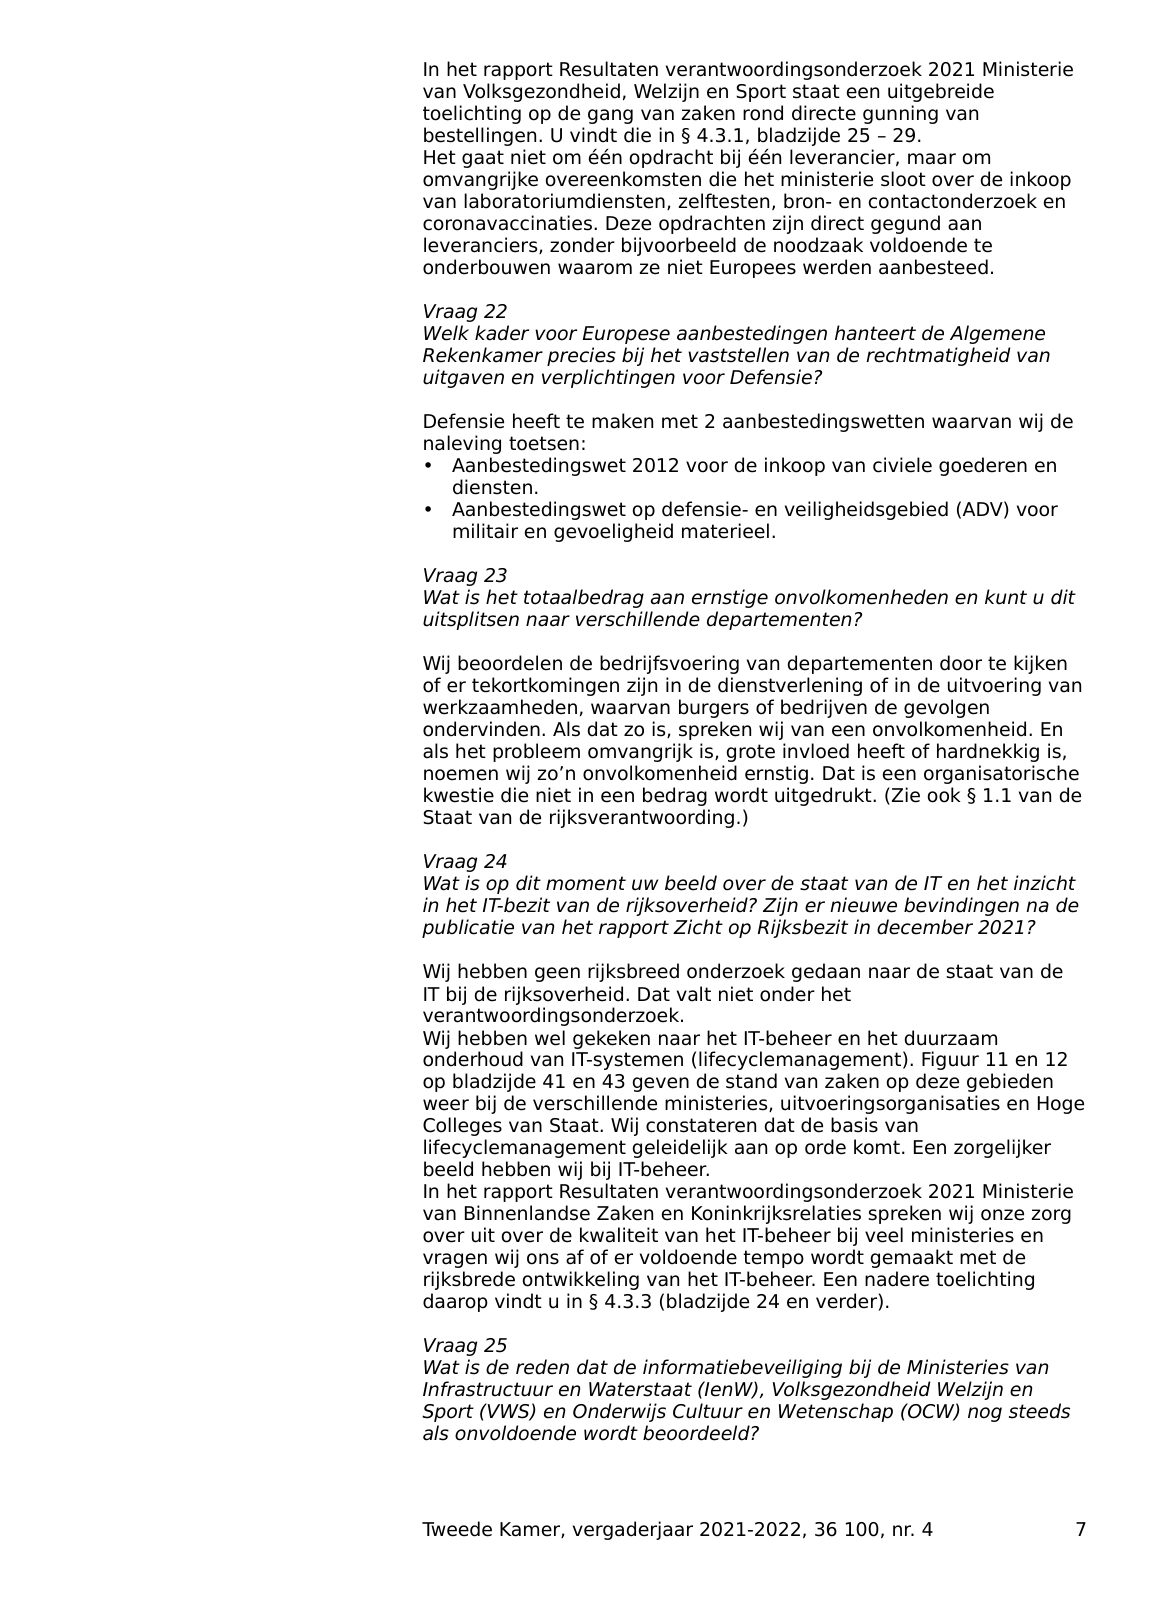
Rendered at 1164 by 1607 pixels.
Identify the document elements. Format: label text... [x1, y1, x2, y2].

text • Aanbestedingswet op defensie- en veiligheidsgebied (ADV) voor militair en gevoeligheid materieel. [422, 499, 1087, 543]
text In het rapport Resultaten verantwoordingsonderzoek 2021 Ministerie van Volksgezondheid, Welzijn en Sport staat een uitgebreide toelichting op de gang van zaken rond directe gunning van bestellingen. U vindt die in § 4.3.1, bladzijde 25 – 29. [422, 59, 1087, 147]
text Wat is het totaalbedrag aan ernstige onvolkomenheden en kunt u dit uitsplitsen naar verschillende departementen? [422, 587, 1087, 631]
text Wat is op dit moment uw beeld over de staat van de IT en het inzicht in het IT-bezit van de rijksoverheid? Zijn er nieuwe bevindingen na de publicatie van het rapport Zicht op Rijksbezit in december 2021? [422, 873, 1087, 939]
text Vraag 24 [422, 851, 1087, 873]
text Het gaat niet om één opdracht bij één leverancier, maar om omvangrijke overeenkomsten die het ministerie sloot over de inkoop van laboratoriumdiensten, zelftesten, bron- en contactonderzoek en coronavaccinaties. Deze opdrachten zijn direct gegund aan leveranciers, zonder bijvoorbeeld de noodzaak voldoende te onderbouwen waarom ze niet Europees werden aanbesteed. [422, 147, 1087, 279]
text Vraag 23 [422, 565, 1087, 587]
text Wij hebben geen rijksbreed onderzoek gedaan naar de staat van de IT bij de rijksoverheid. Dat valt niet onder het verantwoordingsonderzoek. [422, 961, 1087, 1027]
text In het rapport Resultaten verantwoordingsonderzoek 2021 Ministerie van Binnenlandse Zaken en Koninkrijksrelaties spreken wij onze zorg over uit over de kwaliteit van het IT-beheer bij veel ministeries en vragen wij ons af of er voldoende tempo wordt gemaakt met de rijksbrede ontwikkeling van het IT-beheer. Een nadere toelichting daarop vindt u in § 4.3.3 (bladzijde 24 en verder). [422, 1181, 1087, 1313]
text Wij beoordelen de bedrijfsvoering van departementen door te kijken of er tekortkomingen zijn in de dienstverlening of in de uitvoering van werkzaamheden, waarvan burgers of bedrijven de gevolgen ondervinden. Als dat zo is, spreken wij van een onvolkomenheid. En als het probleem omvangrijk is, grote invloed heeft of hardnekkig is, noemen wij zo’n onvolkomenheid ernstig. Dat is een organisatorische kwestie die niet in een bedrag wordt uitgedrukt. (Zie ook § 1.1 van de Staat van de rijksverantwoording.) [422, 653, 1087, 829]
text Defensie heeft te maken met 2 aanbestedingswetten waarvan wij de naleving toetsen: [422, 411, 1087, 455]
text • Aanbestedingswet 2012 voor de inkoop van civiele goederen en diensten. [422, 455, 1087, 499]
text Vraag 22 [422, 301, 1087, 323]
text Wij hebben wel gekeken naar het IT-beheer en het duurzaam onderhoud van IT-systemen (lifecyclemanagement). Figuur 11 en 12 op bladzijde 41 en 43 geven de stand van zaken op deze gebieden weer bij de verschillende ministeries, uitvoeringsorganisaties en Hoge Colleges van Staat. Wij constateren dat de basis van lifecyclemanagement geleidelijk aan op orde komt. Een zorgelijker beeld hebben wij bij IT-beheer. [422, 1027, 1087, 1181]
text Wat is de reden dat de informatiebeveiliging bij de Ministeries van Infrastructuur en Waterstaat (IenW), Volksgezondheid Welzijn en Sport (VWS) en Onderwijs Cultuur en Wetenschap (OCW) nog steeds als onvoldoende wordt beoordeeld? [422, 1357, 1087, 1445]
text Welk kader voor Europese aanbestedingen hanteert de Algemene Rekenkamer precies bij het vaststellen van de rechtmatigheid van uitgaven en verplichtingen voor Defensie? [422, 323, 1087, 389]
text Vraag 25 [422, 1335, 1087, 1357]
